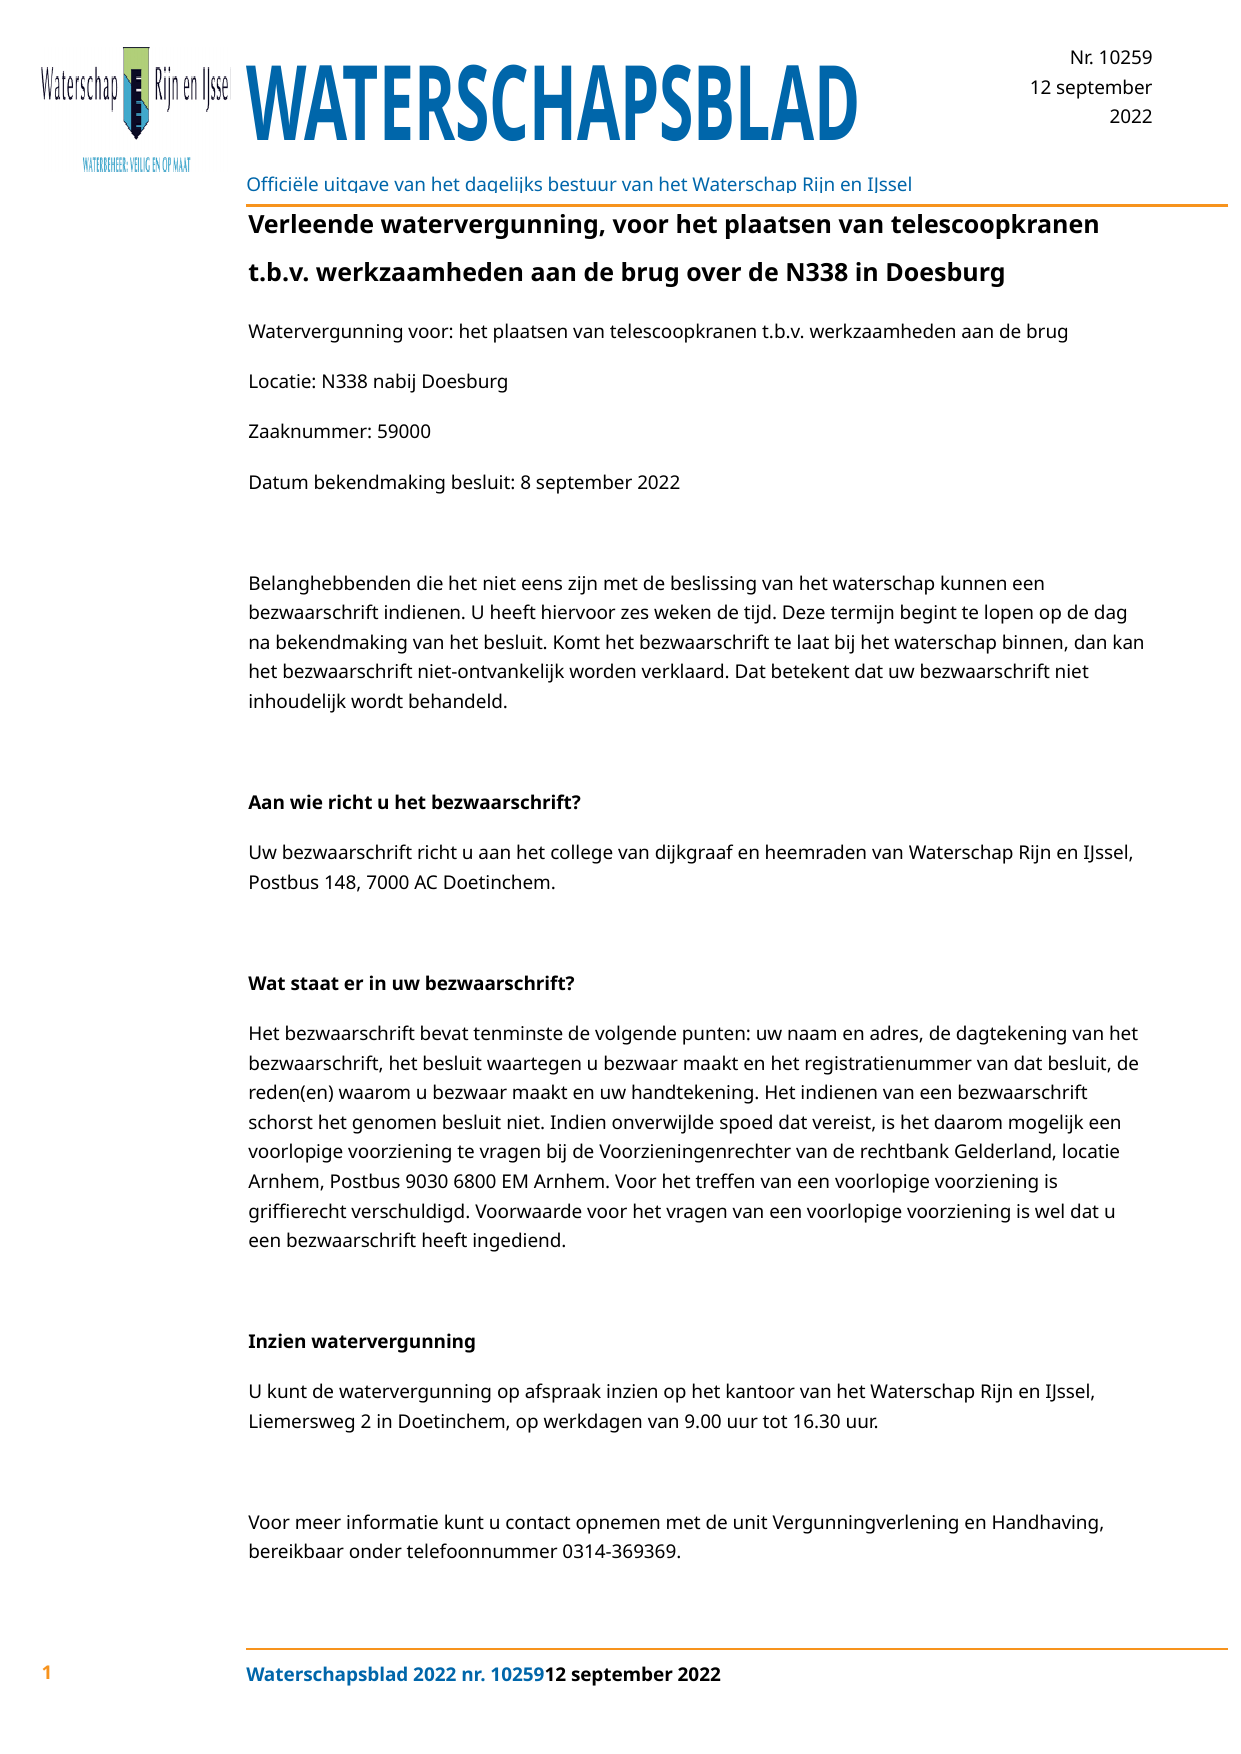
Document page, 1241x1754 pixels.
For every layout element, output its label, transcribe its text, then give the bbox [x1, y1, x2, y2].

text Zaaknummer: 59000 [248, 419, 1152, 444]
text Voor meer informatie kunt u contact opnemen met de unit Vergunningverlening en Handhaving, bereikbaar onder telefoonnummer 0314-369369. [248, 1509, 1152, 1564]
picture [41, 47, 231, 172]
text Het bezwaarschrift bevat tenminste de volgende punten: uw naam en adres, de dagtekening van het bezwaarschrift, het besluit waartegen u bezwaar maakt en het registratienummer van dat besluit, de reden(en) waarom u bezwaar maakt en uw handtekening. Het indienen van een bezwaarschrift schorst het genomen besluit niet. Indien onverwijlde spoed dat vereist, is het daarom mogelijk een voorlopige voorziening te vragen bij de Voorzieningenrechter van de rechtbank Gelderland, locatie Arnhem, Postbus 9030 6800 EM Arnhem. Voor het treffen van een voorlopige voorziening is griffierecht verschuldigd. Voorwaarde voor het vragen van een voorlopige voorziening is wel dat u een bezwaarschrift heeft ingediend. [248, 1020, 1152, 1253]
text Watervergunning voor: het plaatsen van telescoopkranen t.b.v. werkzaamheden aan de brug [248, 318, 1152, 344]
text Datum bekendmaking besluit: 8 september 2022 [248, 469, 1152, 495]
text U kunt de watervergunning op afspraak inzien op het kantoor van het Waterschap Rijn en IJssel, Liemersweg 2 in Doetinchem, op werkdagen van 9.00 uur tot 16.30 uur. [248, 1379, 1152, 1434]
text Belanghebbenden die het niet eens zijn met de beslissing van het waterschap kunnen een bezwaarschrift indienen. U heeft hiervoor zes weken de tijd. Deze termijn begint te lopen op de dag na bekendmaking van het besluit. Komt het bezwaarschrift te laat bij het waterschap binnen, dan kan het bezwaarschrift niet-ontvankelijk worden verklaard. Dat betekent dat uw bezwaarschrift niet inhoudelijk wordt behandeld. [248, 570, 1152, 714]
text Locatie: N338 nabij Doesburg [248, 368, 1152, 394]
text Wat staat er in uw bezwaarschrift? [248, 970, 1152, 996]
text Aan wie richt u het bezwaarschrift? [248, 789, 1152, 815]
text Inzien watervergunning [248, 1328, 1152, 1354]
text Verleende watervergunning, voor het plaatsen van telescoopkranen t.b.v. werkzaamheden aan de brug over de N338 in Doesburg [248, 207, 1152, 288]
text Uw bezwaarschrift richt u aan het college van dijkgraaf en heemraden van Waterschap Rijn en IJssel, Postbus 148, 7000 AC Doetinchem. [248, 839, 1152, 895]
